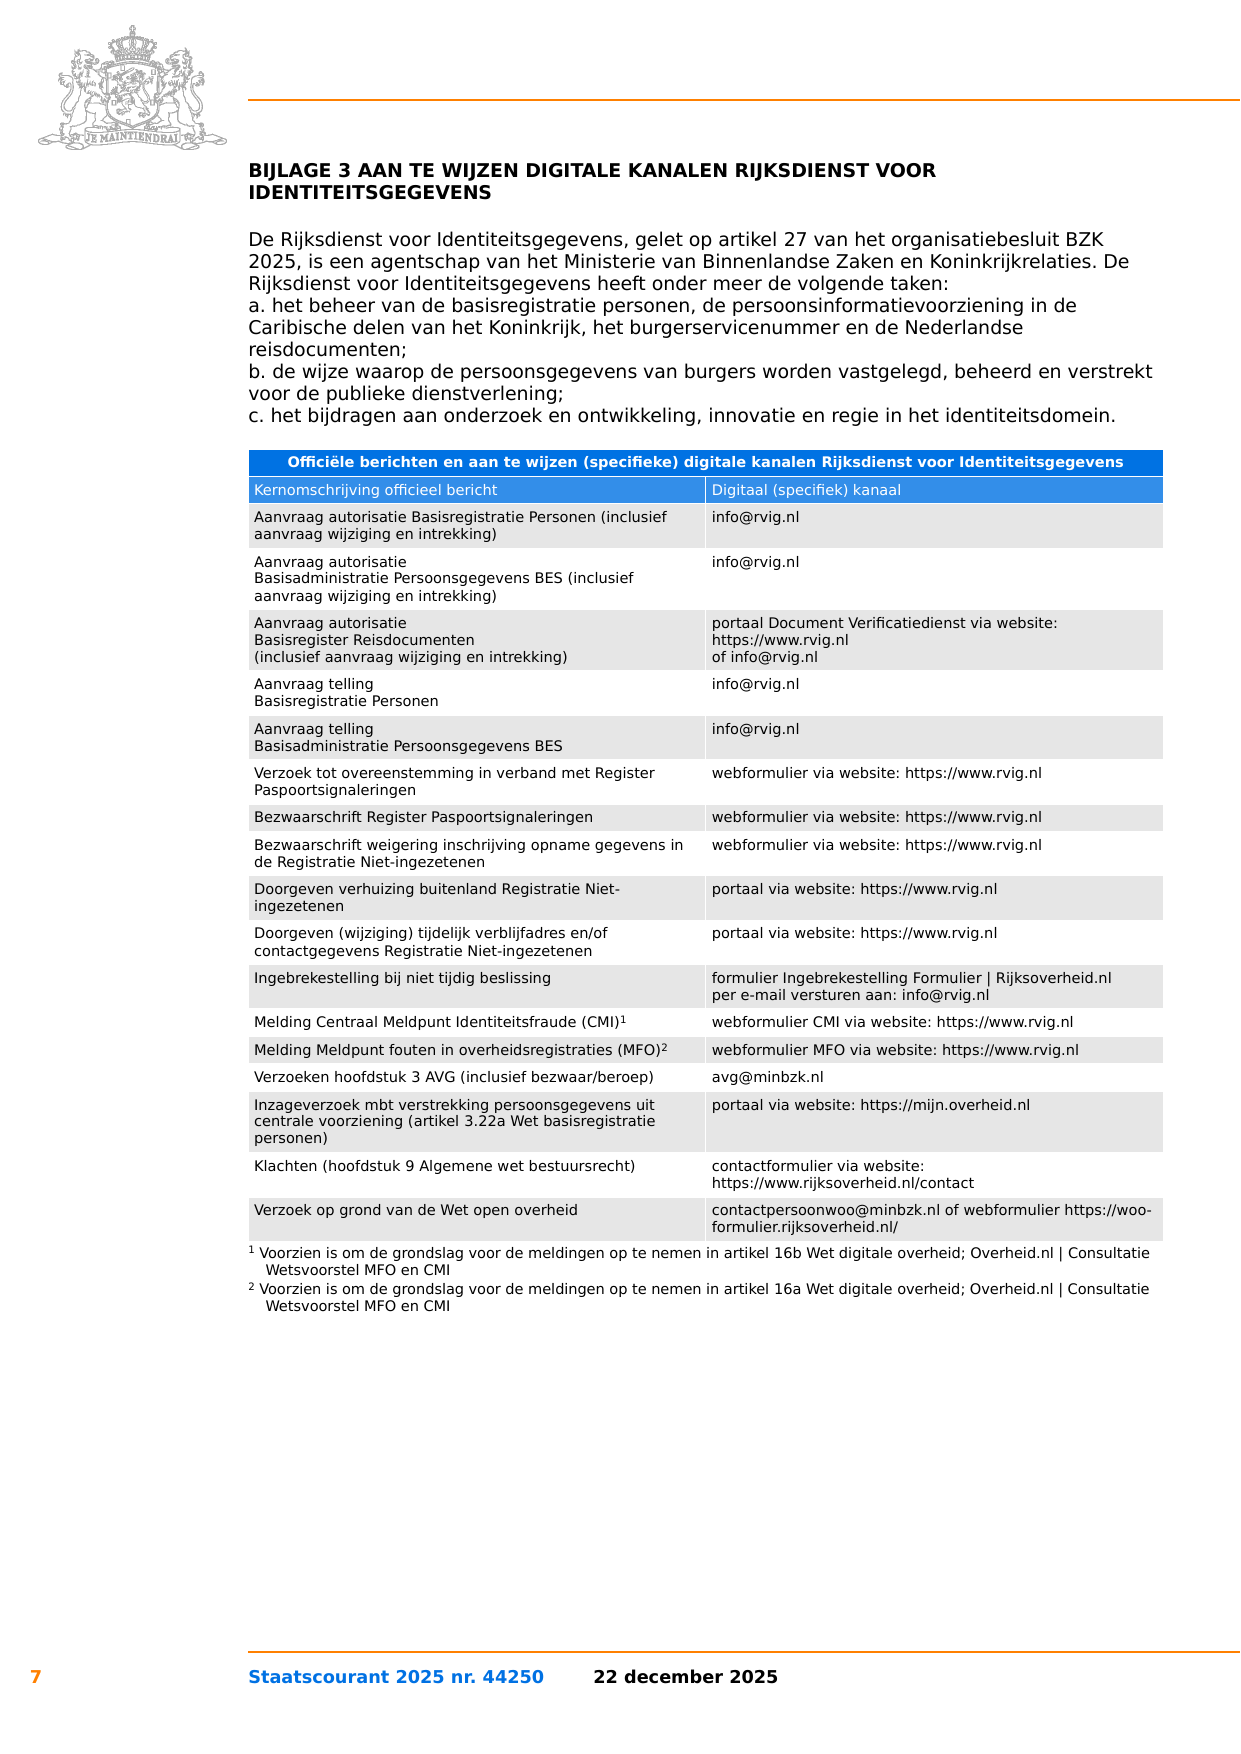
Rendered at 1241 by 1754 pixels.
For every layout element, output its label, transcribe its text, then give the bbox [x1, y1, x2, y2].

table_header Officiële berichten en aan te wijzen (specifieke) digitale kanalen Rijksdienst voor Identiteitsgegevens [249, 450, 1163, 476]
table_cell Verzoek op grond van de Wet open overheid [249, 1198, 705, 1241]
table_cell webformulier via website: https://www.rvig.nl [706, 760, 1163, 803]
table_cell Doorgeven verhuizing buitenland Registratie Niet-ingezetenen [249, 876, 705, 920]
table_cell contactpersoonwoo@minbzk.nl of webformulier https://woo-formulier.rijksoverheid.nl/ [706, 1198, 1163, 1241]
table_cell Aanvraag autorisatie Basisadministratie Persoonsgegevens BES (inclusief aanvraag wijziging en intrekking) [249, 549, 705, 609]
table_cell Bezwaarschrift Register Paspoortsignaleringen [249, 805, 705, 831]
table_cell info@rvig.nl [706, 549, 1163, 609]
table_cell Doorgeven (wijziging) tijdelijk verblijfadres en/of contactgegevens Registratie Niet-ingezetenen [249, 921, 705, 964]
table_cell webformulier via website: https://www.rvig.nl [706, 805, 1163, 831]
table_cell info@rvig.nl [706, 504, 1163, 548]
table_cell webformulier via website: https://www.rvig.nl [706, 832, 1163, 875]
table_cell portaal via website: https://www.rvig.nl [706, 921, 1163, 964]
table_cell Aanvraag autorisatie Basisregistratie Personen (inclusief aanvraag wijziging en intrekking) [249, 504, 705, 548]
table_cell 1 Voorzien is om de grondslag voor de meldingen op te nemen in artikel 16b Wet digitale overheid; Overheid.nl | Consultatie Wetsvoorstel MFO en CMI 2 Voorzien is om de grondslag voor de meldingen op te nemen in artikel 16a Wet digitale overheid; Overheid.nl | Consultatie Wetsvoorstel MFO en CMI [248, 1242, 1163, 1315]
table_cell formulier Ingebrekestelling Formulier | Rijksoverheid.nl per e-mail versturen aan: info@rvig.nl [706, 965, 1163, 1008]
table_cell Melding Centraal Meldpunt Identiteitsfraude (CMI)1 [249, 1010, 705, 1036]
table_cell Aanvraag telling Basisadministratie Persoonsgegevens BES [249, 716, 705, 759]
table_cell Kernomschrijving officieel bericht [249, 477, 705, 503]
table_cell info@rvig.nl [706, 671, 1163, 715]
text De Rijksdienst voor Identiteitsgegevens, gelet op artikel 27 van het organisatiebesluit BZK 2025, is een agentschap van het Ministerie van Binnenlandse Zaken en Koninkrijkrelaties. De Rijksdienst voor Identiteitsgegevens heeft onder meer de volgende taken: [248, 229, 1163, 295]
table_cell info@rvig.nl [706, 716, 1163, 759]
table_cell Aanvraag autorisatie Basisregister Reisdocumenten (inclusief aanvraag wijziging en intrekking) [249, 610, 705, 670]
table_cell webformulier CMI via website: https://www.rvig.nl [706, 1010, 1163, 1036]
table_cell portaal Document Verificatiedienst via website: https://www.rvig.nl of info@rvig.nl [706, 610, 1163, 670]
table_cell Klachten (hoofdstuk 9 Algemene wet bestuursrecht) [249, 1153, 705, 1196]
table_cell Bezwaarschrift weigering inschrijving opname gegevens in de Registratie Niet-ingezetenen [249, 832, 705, 875]
picture [38, 25, 227, 150]
table_cell Verzoek tot overeenstemming in verband met Register Paspoortsignaleringen [249, 760, 705, 803]
text a. het beheer van de basisregistratie personen, de persoonsinformatievoorziening in de Caribische delen van het Koninkrijk, het burgerservicenummer en de Nederlandse reisdocumenten; [248, 295, 1163, 361]
text b. de wijze waarop de persoonsgegevens van burgers worden vastgelegd, beheerd en verstrekt voor de publieke dienstverlening; [248, 361, 1163, 405]
table_cell webformulier MFO via website: https://www.rvig.nl [706, 1037, 1163, 1063]
subtitle BIJLAGE 3 AAN TE WIJZEN DIGITALE KANALEN RIJKSDIENST VOOR IDENTITEITSGEGEVENS [248, 160, 1163, 204]
table_cell Aanvraag telling Basisregistratie Personen [249, 671, 705, 715]
table_cell Digitaal (specifiek) kanaal [706, 477, 1163, 503]
table_cell Melding Meldpunt fouten in overheidsregistraties (MFO)2 [249, 1037, 705, 1063]
text c. het bijdragen aan onderzoek en ontwikkeling, innovatie en regie in het identiteitsdomein. [248, 405, 1163, 427]
table_cell contactformulier via website: https://www.rijksoverheid.nl/contact [706, 1153, 1163, 1196]
table_cell Inzageverzoek mbt verstrekking persoonsgegevens uit centrale voorziening (artikel 3.22a Wet basisregistratie personen) [249, 1092, 705, 1152]
table_cell portaal via website: https://mijn.overheid.nl [706, 1092, 1163, 1152]
table_cell avg@minbzk.nl [706, 1064, 1163, 1091]
table_cell Verzoeken hoofdstuk 3 AVG (inclusief bezwaar/beroep) [249, 1064, 705, 1091]
table_cell Ingebrekestelling bij niet tijdig beslissing [249, 965, 705, 1008]
table_cell portaal via website: https://www.rvig.nl [706, 876, 1163, 920]
